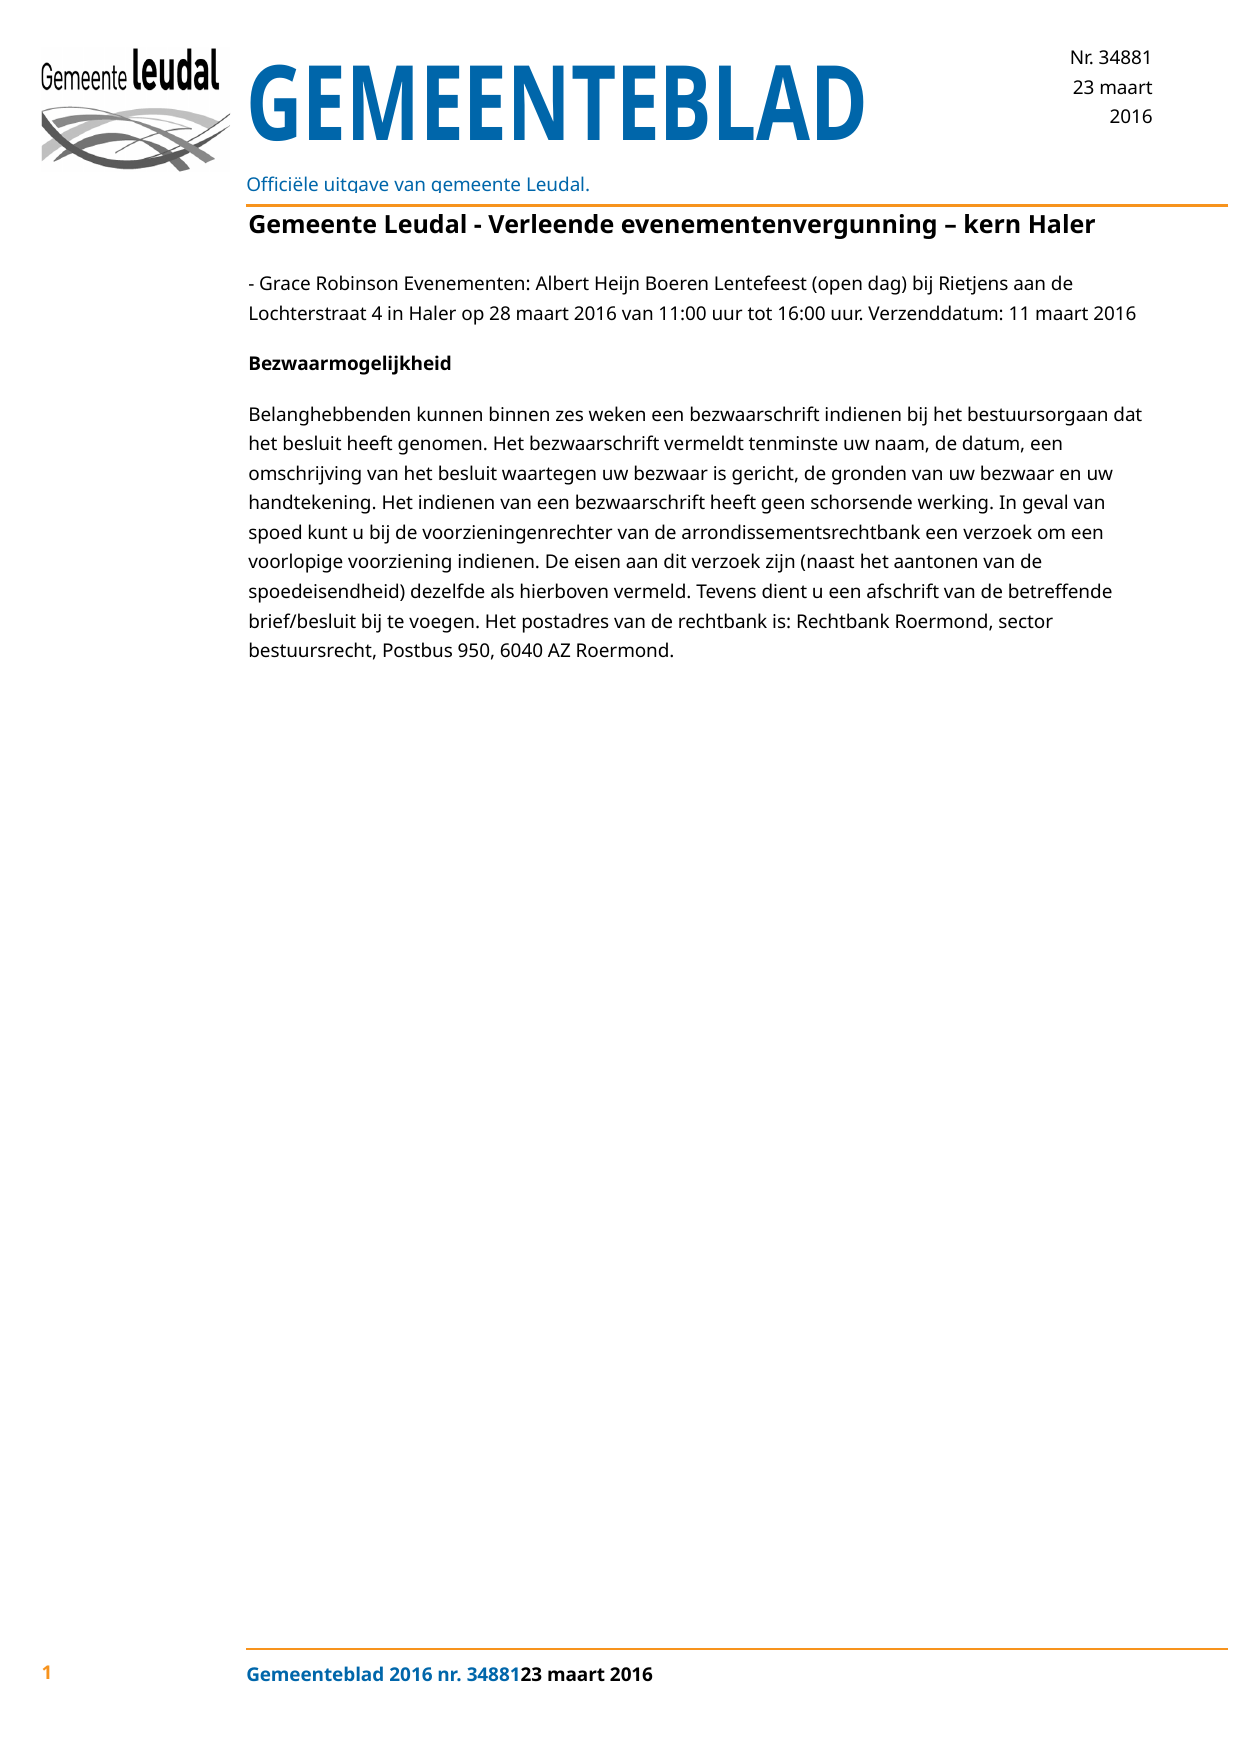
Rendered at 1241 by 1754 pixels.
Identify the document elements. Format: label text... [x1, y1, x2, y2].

text Gemeente Leudal - Verleende evenementenvergunning – kern Haler [248, 207, 1152, 241]
picture [41, 47, 231, 172]
text Belanghebbenden kunnen binnen zes weken een bezwaarschrift indienen bij het bestuursorgaan dat het besluit heeft genomen. Het bezwaarschrift vermeldt tenminste uw naam, de datum, een omschrijving van het besluit waartegen uw bezwaar is gericht, de gronden van uw bezwaar en uw handtekening. Het indienen van een bezwaarschrift heeft geen schorsende werking. In geval van spoed kunt u bij de voorzieningenrechter van de arrondissementsrechtbank een verzoek om een voorlopige voorziening indienen. De eisen aan dit verzoek zijn (naast het aantonen van de spoedeisendheid) dezelfde als hierboven vermeld. Tevens dient u een afschrift van de betreffende brief/besluit bij te voegen. Het postadres van de rechtbank is: Rechtbank Roermond, sector bestuursrecht, Postbus 950, 6040 AZ Roermond. [248, 401, 1152, 663]
text - Grace Robinson Evenementen: Albert Heijn Boeren Lentefeest (open dag) bij Rietjens aan de Lochterstraat 4 in Haler op 28 maart 2016 van 11:00 uur tot 16:00 uur. Verzenddatum: 11 maart 2016 [248, 270, 1152, 326]
text Bezwaarmogelijkheid [248, 350, 1152, 376]
